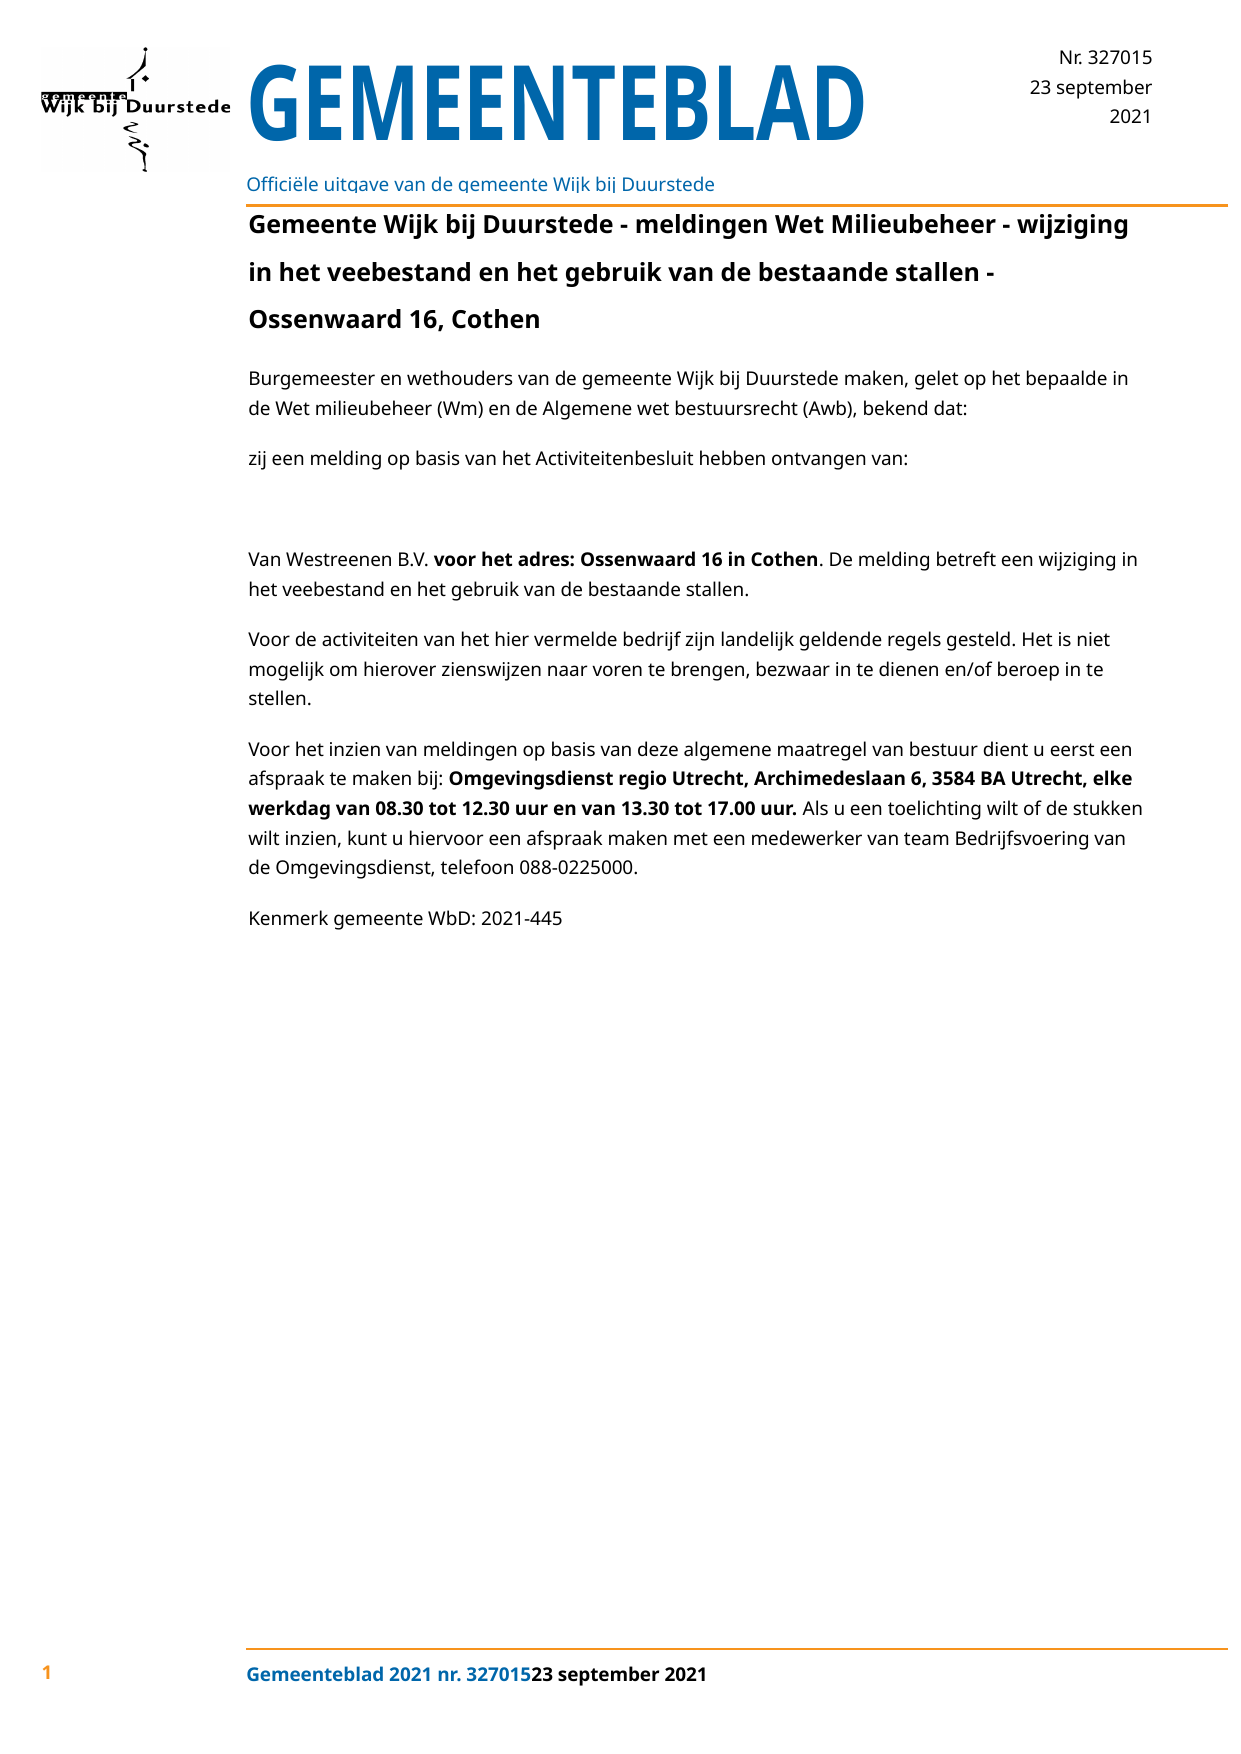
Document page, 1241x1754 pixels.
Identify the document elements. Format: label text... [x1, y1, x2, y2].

text Van Westreenen B.V. voor het adres: Ossenwaard 16 in Cothen. De melding betreft een wijziging in het veebestand en het gebruik van de bestaande stallen. [248, 546, 1152, 602]
text zij een melding op basis van het Activiteitenbesluit hebben ontvangen van: [248, 446, 1152, 471]
text Burgemeester en wethouders van de gemeente Wijk bij Duurstede maken, gelet op het bepaalde in de Wet milieubeheer (Wm) en de Algemene wet bestuursrecht (Awb), bekend dat: [248, 366, 1152, 421]
text Voor het inzien van meldingen op basis van deze algemene maatregel van bestuur dient u eerst een afspraak te maken bij: Omgevingsdienst regio Utrecht, Archimedeslaan 6, 3584 BA Utrecht, elke werkdag van 08.30 tot 12.30 uur en van 13.30 tot 17.00 uur. Als u een toelichting wilt of de stukken wilt inzien, kunt u hiervoor een afspraak maken met een medewerker van team Bedrijfsvoering van de Omgevingsdienst, telefoon 088-0225000. [248, 736, 1152, 880]
text Voor de activiteiten van het hier vermelde bedrijf zijn landelijk geldende regels gesteld. Het is niet mogelijk om hierover zienswijzen naar voren te brengen, bezwaar in te dienen en/of beroep in te stellen. [248, 626, 1152, 711]
text Gemeente Wijk bij Duurstede - meldingen Wet Milieubeheer - wijziging in het veebestand en het gebruik van de bestaande stallen - Ossenwaard 16, Cothen [248, 207, 1152, 336]
picture [41, 47, 231, 172]
text Kenmerk gemeente WbD: 2021-445 [248, 905, 1152, 930]
